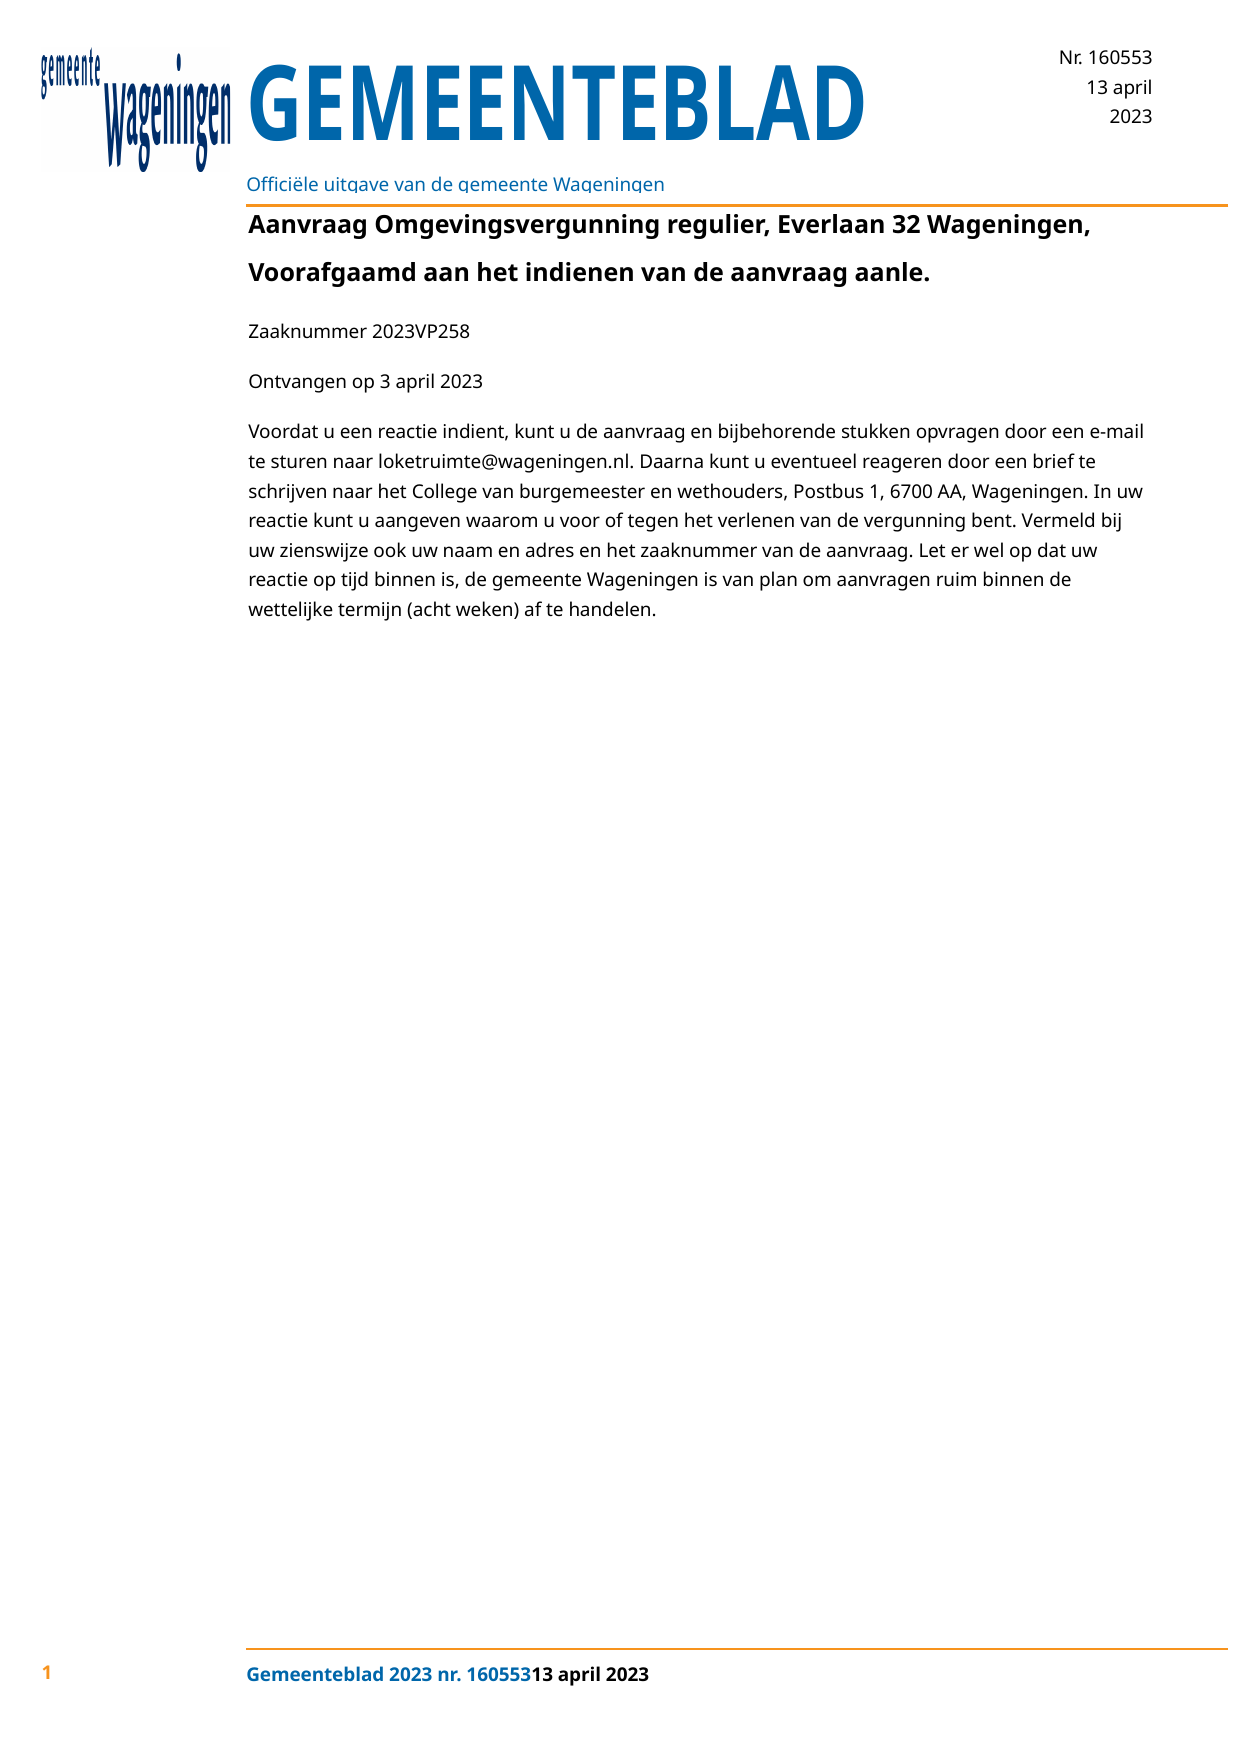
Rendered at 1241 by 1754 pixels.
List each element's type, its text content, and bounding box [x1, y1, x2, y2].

text Aanvraag Omgevingsvergunning regulier, Everlaan 32 Wageningen, Voorafgaamd aan het indienen van de aanvraag aanle. [248, 207, 1152, 288]
text Voordat u een reactie indient, kunt u de aanvraag en bijbehorende stukken opvragen door een e-mail te sturen naar loketruimte@wageningen.nl. Daarna kunt u eventueel reageren door een brief te schrijven naar het College van burgemeester en wethouders, Postbus 1, 6700 AA, Wageningen. In uw reactie kunt u aangeven waarom u voor of tegen het verlenen van de vergunning bent. Vermeld bij uw zienswijze ook uw naam en adres en het zaaknummer van de aanvraag. Let er wel op dat uw reactie op tijd binnen is, de gemeente Wageningen is van plan om aanvragen ruim binnen de wettelijke termijn (acht weken) af te handelen. [248, 419, 1152, 622]
text Zaaknummer 2023VP258 [248, 318, 1152, 344]
text Ontvangen op 3 april 2023 [248, 368, 1152, 394]
picture [41, 47, 231, 172]
